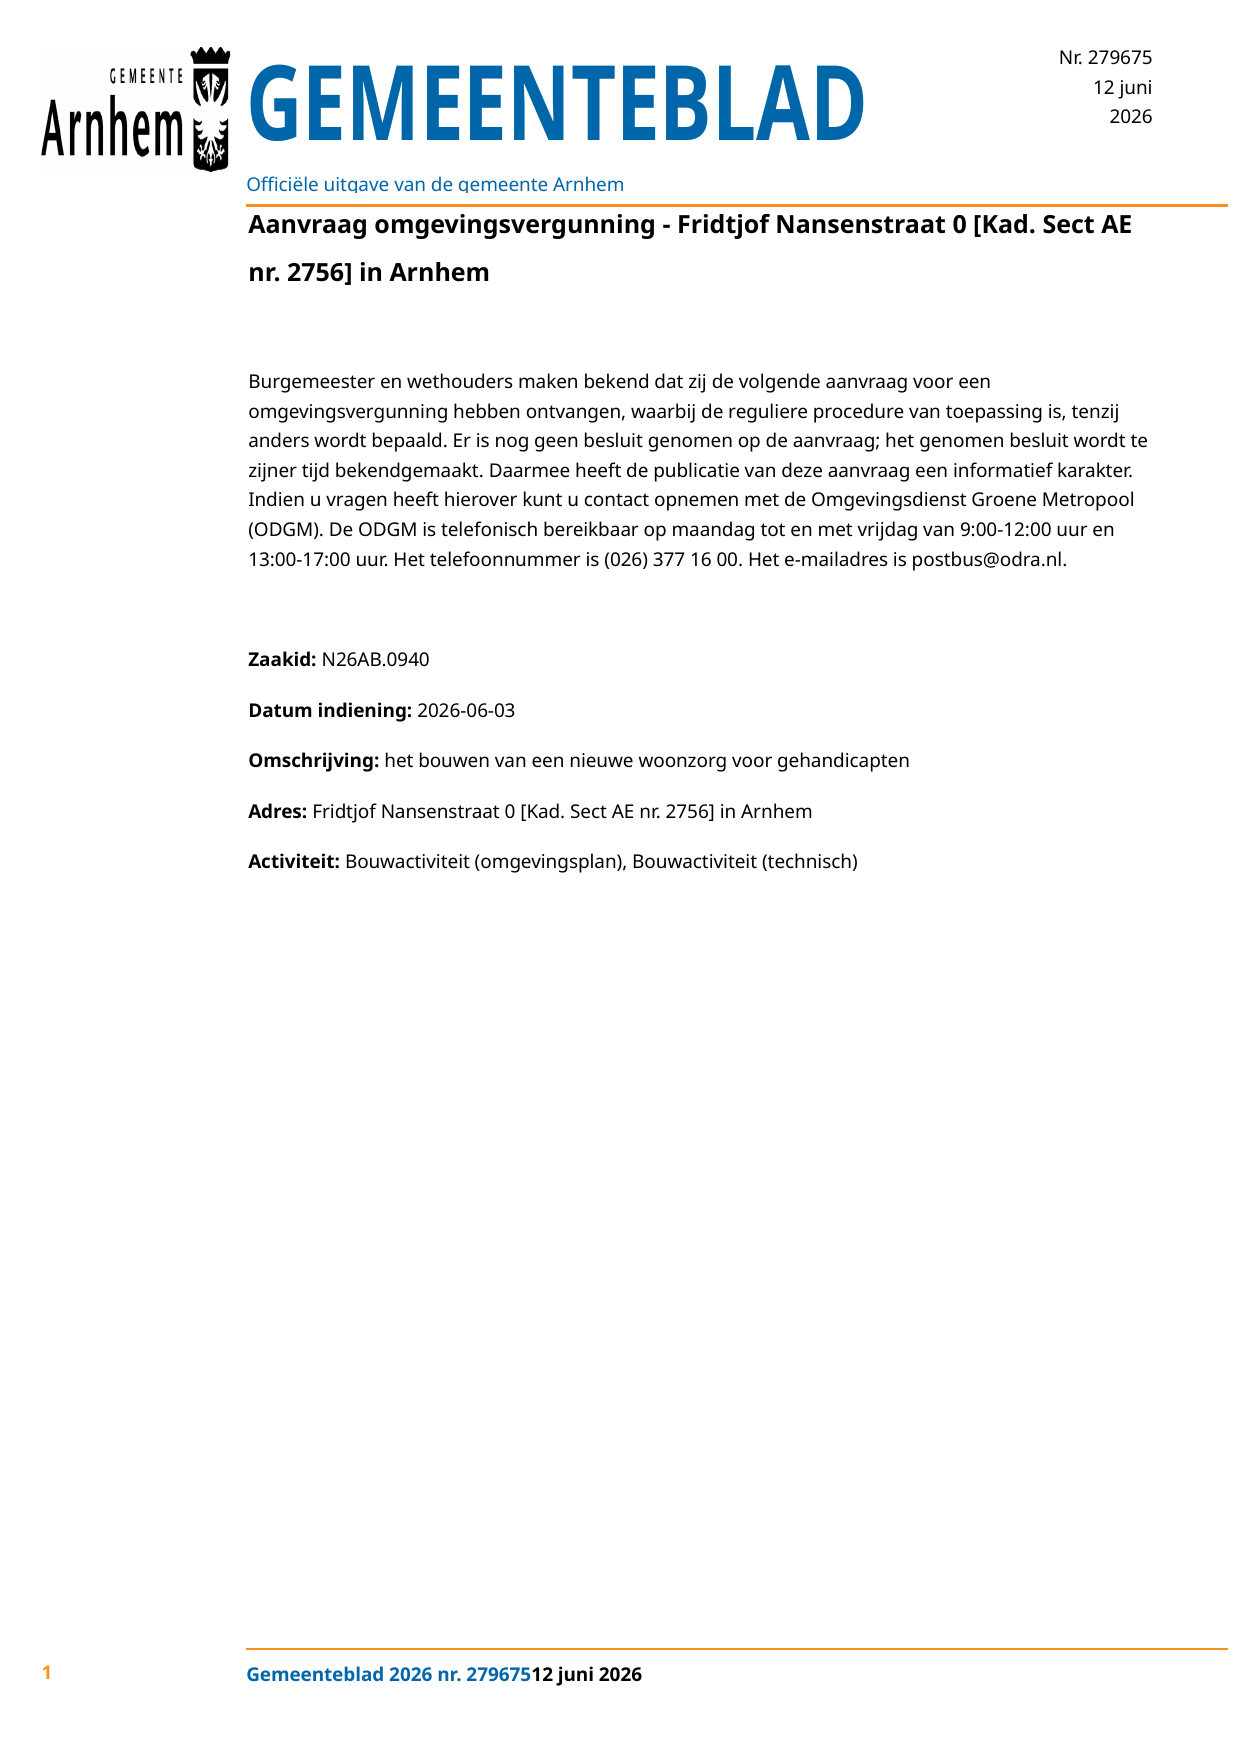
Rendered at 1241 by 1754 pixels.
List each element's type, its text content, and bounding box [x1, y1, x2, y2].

picture [41, 47, 231, 172]
text Aanvraag omgevingsvergunning - Fridtjof Nansenstraat 0 [Kad. Sect AE nr. 2756] in Arnhem [248, 207, 1152, 288]
text Activiteit: Bouwactiviteit (omgevingsplan), Bouwactiviteit (technisch) [248, 848, 1152, 874]
text Adres: Fridtjof Nansenstraat 0 [Kad. Sect AE nr. 2756] in Arnhem [248, 798, 1152, 824]
text Burgemeester en wethouders maken bekend dat zij de volgende aanvraag voor een omgevingsvergunning hebben ontvangen, waarbij de reguliere procedure van toepassing is, tenzij anders wordt bepaald. Er is nog geen besluit genomen op de aanvraag; het genomen besluit wordt te zijner tijd bekendgemaakt. Daarmee heeft de publicatie van deze aanvraag een informatief karakter. Indien u vragen heeft hierover kunt u contact opnemen met de Omgevingsdienst Groene Metropool (ODGM). De ODGM is telefonisch bereikbaar op maandag tot en met vrijdag van 9:00-12:00 uur en 13:00-17:00 uur. Het telefoonnummer is (026) 377 16 00. Het e-mailadres is postbus@odra.nl. [248, 368, 1152, 572]
text Zaakid: N26AB.0940 [248, 647, 1152, 672]
text Datum indiening: 2026-06-03 [248, 697, 1152, 723]
text Omschrijving: het bouwen van een nieuwe woonzorg voor gehandicapten [248, 747, 1152, 773]
